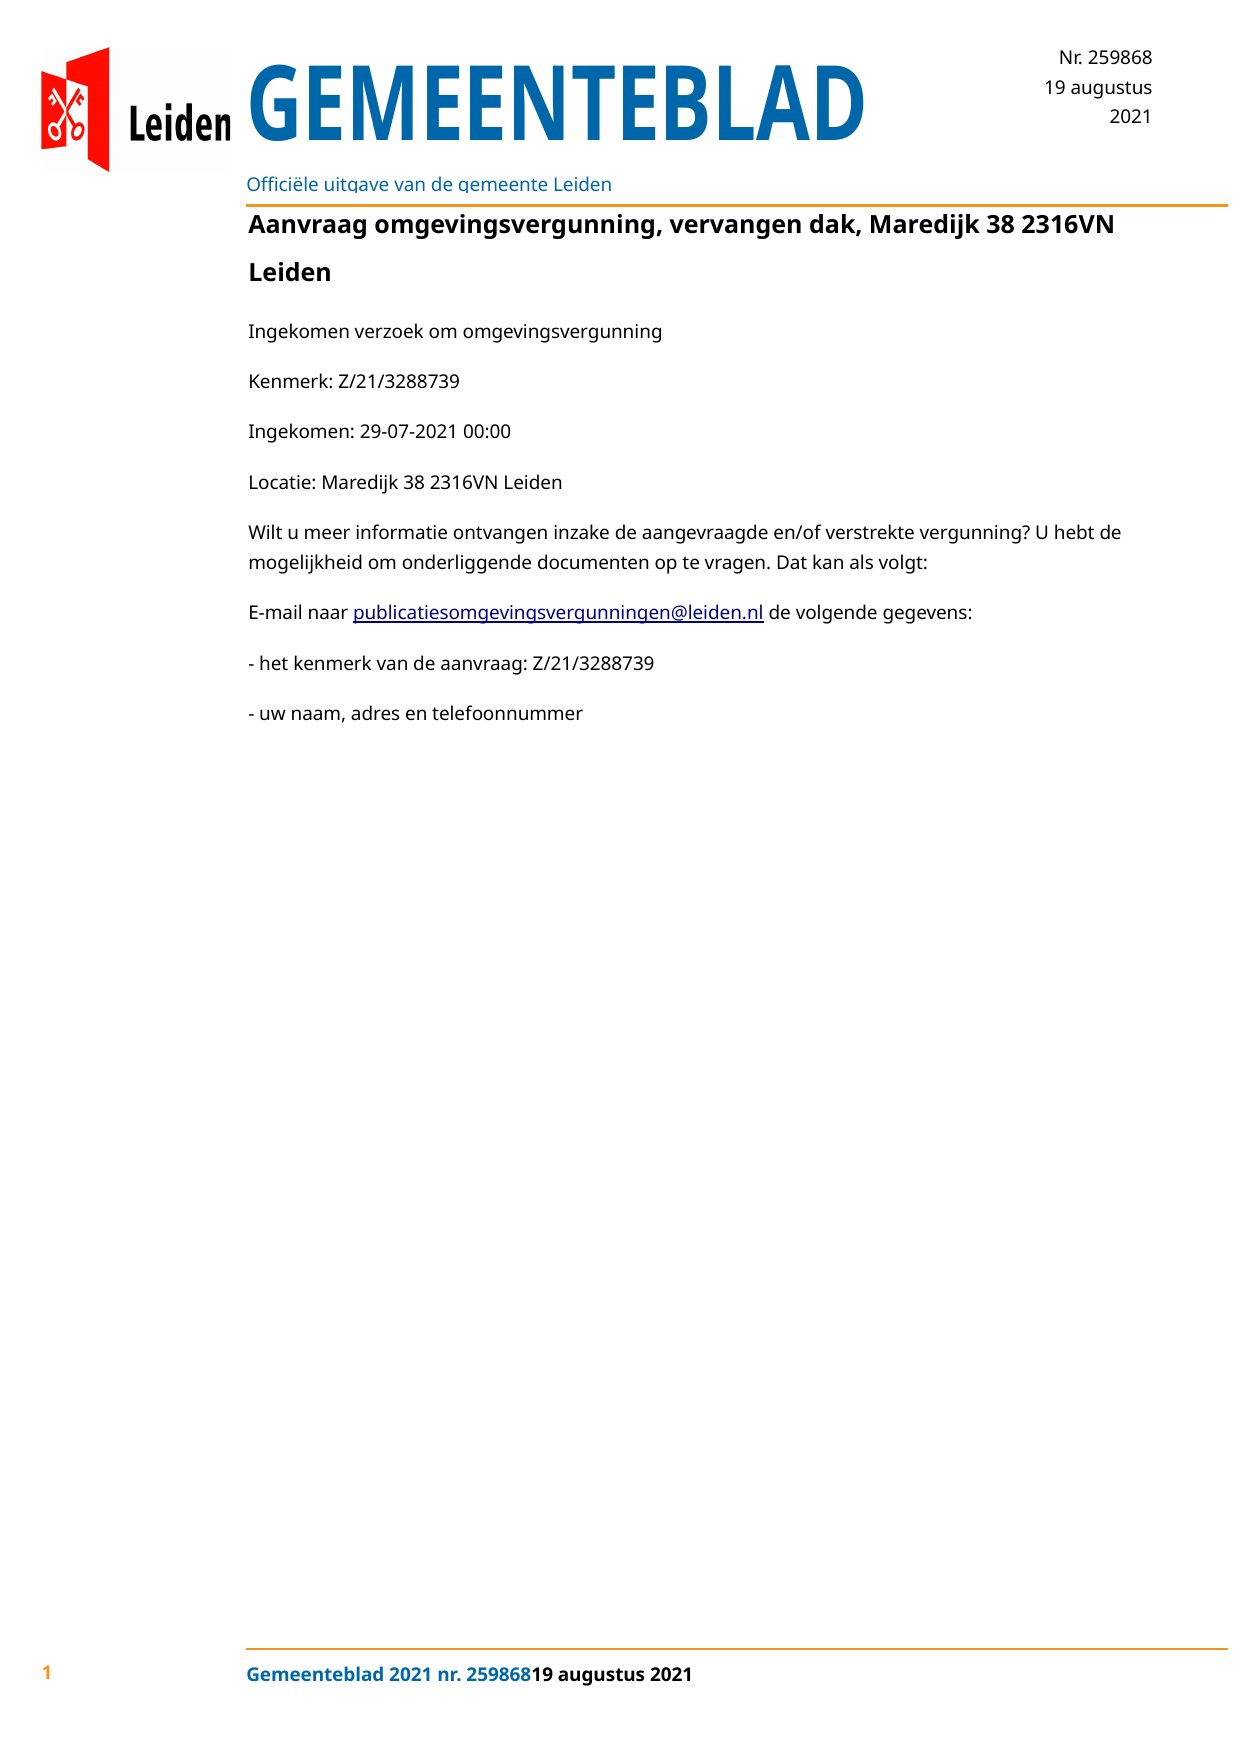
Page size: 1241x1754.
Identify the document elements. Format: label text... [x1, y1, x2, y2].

text Wilt u meer informatie ontvangen inzake de aangevraagde en/of verstrekte vergunning? U hebt de mogelijkheid om onderliggende documenten op te vragen. Dat kan als volgt: [248, 519, 1152, 575]
text Ingekomen: 29-07-2021 00:00 [248, 419, 1152, 444]
text Kenmerk: Z/21/3288739 [248, 368, 1152, 394]
text Ingekomen verzoek om omgevingsvergunning [248, 318, 1152, 344]
text Aanvraag omgevingsvergunning, vervangen dak, Maredijk 38 2316VN Leiden [248, 207, 1152, 288]
picture [41, 47, 231, 172]
text - het kenmerk van de aanvraag: Z/21/3288739 [248, 650, 1152, 676]
text E-mail naar publicatiesomgevingsvergunningen@leiden.nl de volgende gegevens: [248, 599, 1152, 625]
text - uw naam, adres en telefoonnummer [248, 700, 1152, 726]
text Locatie: Maredijk 38 2316VN Leiden [248, 469, 1152, 495]
